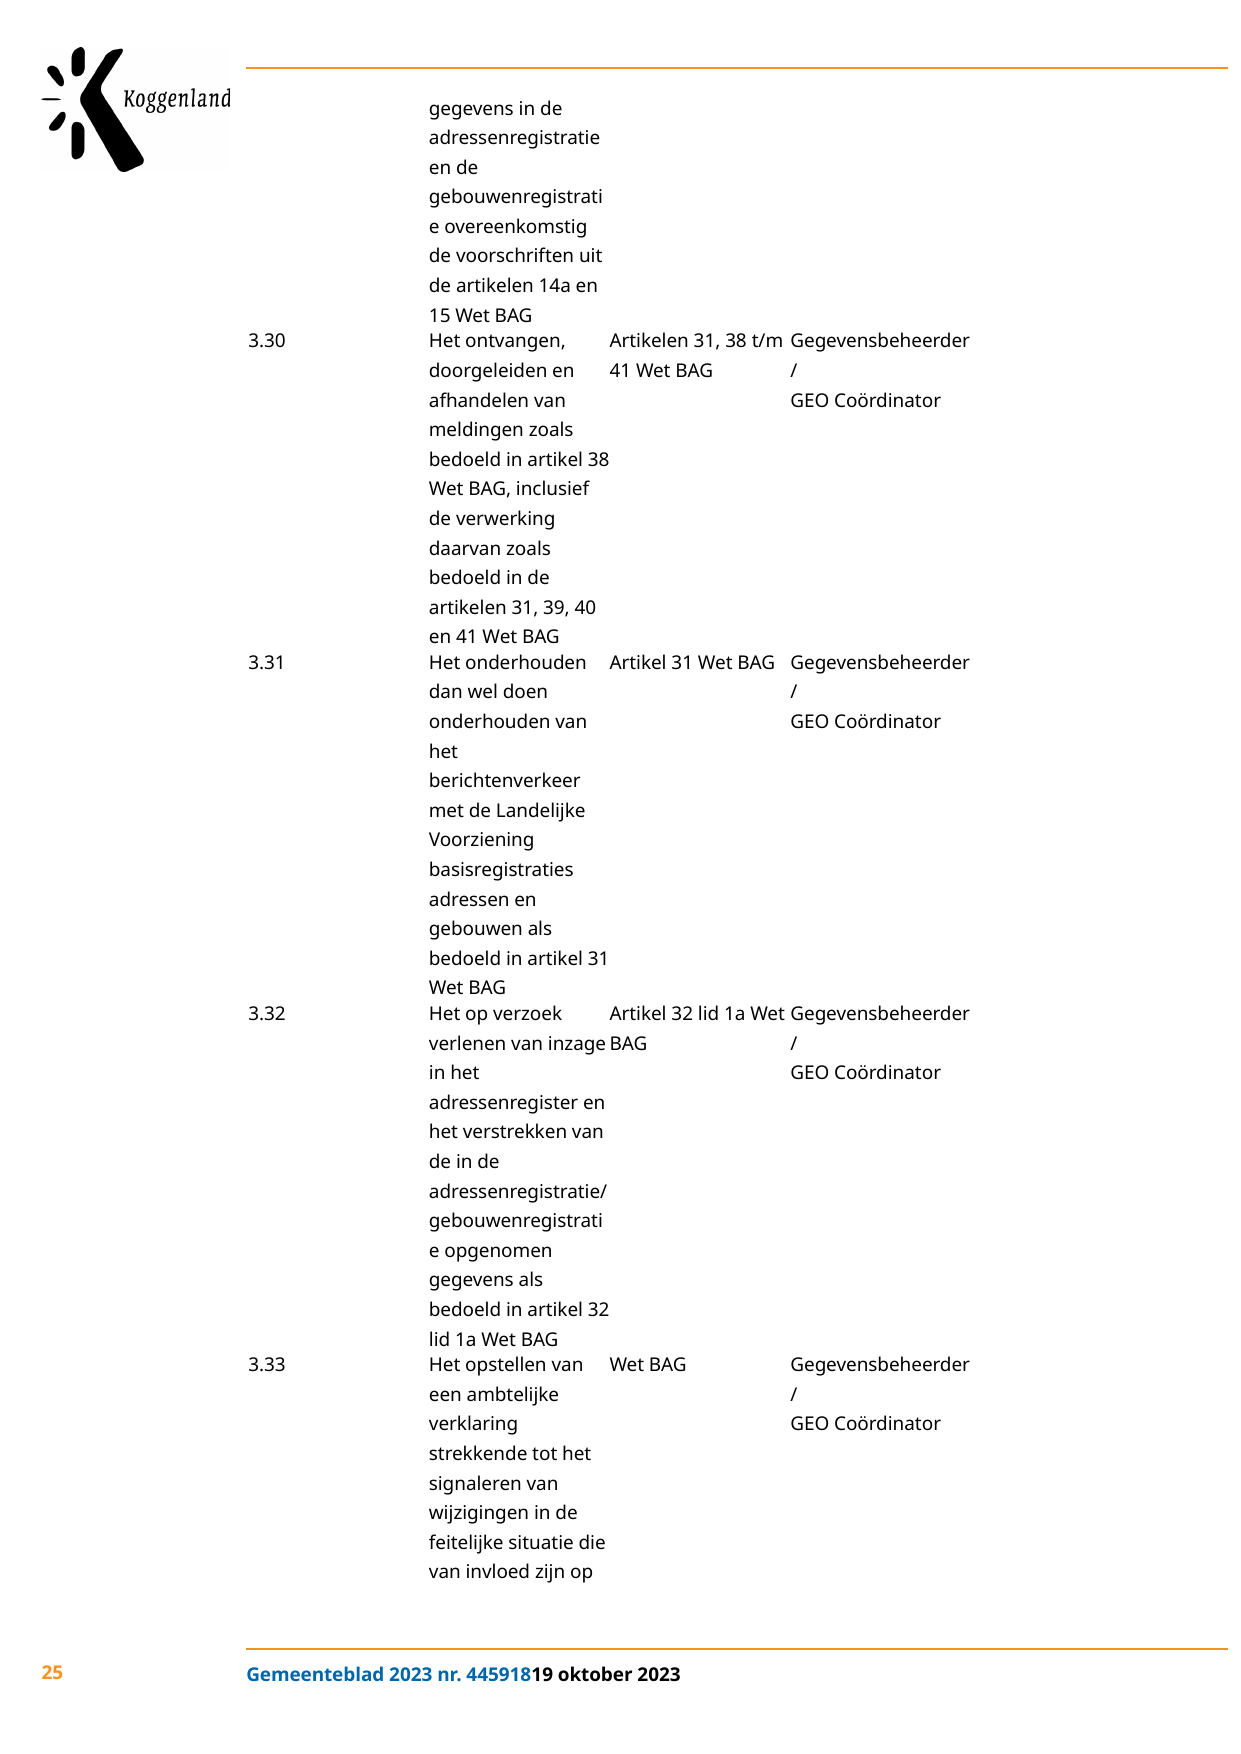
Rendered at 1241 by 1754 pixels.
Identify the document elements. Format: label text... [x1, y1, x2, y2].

table_cell Gegevensbeheerder/ GEO Coördinator [790, 649, 971, 1000]
table_cell 3.30 [248, 328, 429, 649]
table_cell Het onderhouden dan wel doen onderhouden van het berichtenverkeer met de Landelijke Voorziening basisregistraties adressen en gebouwen als bedoeld in artikel 31 Wet BAG [429, 649, 609, 1000]
table_cell [971, 1000, 1152, 1351]
table_cell [609, 95, 790, 328]
table_cell Artikel 31 Wet BAG [609, 649, 790, 1000]
table_cell [971, 1351, 1152, 1584]
table_cell [971, 95, 1152, 328]
table_cell Gegevensbeheerder/ GEO Coördinator [790, 1000, 971, 1351]
table_cell [248, 95, 429, 328]
table_cell [790, 95, 971, 328]
table_cell 3.33 [248, 1351, 429, 1584]
table_cell 3.31 [248, 649, 429, 1000]
table_cell Artikel 32 lid 1a Wet BAG [609, 1000, 790, 1351]
table_cell Gegevensbeheerder/ GEO Coördinator [790, 1351, 971, 1584]
picture [41, 47, 231, 172]
table_cell 3.32 [248, 1000, 429, 1351]
table_cell Artikelen 31, 38 t/m 41 Wet BAG [609, 328, 790, 649]
table_cell Het ontvangen, doorgeleiden en afhandelen van meldingen zoals bedoeld in artikel 38 Wet BAG, inclusief de verwerking daarvan zoals bedoeld in de artikelen 31, 39, 40 en 41 Wet BAG [429, 328, 609, 649]
table_cell Het opstellen van een ambtelijke verklaring strekkende tot het signaleren van wijzigingen in de feitelijke situatie die van invloed zijn op [429, 1351, 609, 1584]
table_cell [971, 328, 1152, 649]
table_cell [971, 649, 1152, 1000]
table_cell Gegevensbeheerder/ GEO Coördinator [790, 328, 971, 649]
table_cell Het op verzoek verlenen van inzage in het adressenregister en het verstrekken van de in de adressenregistratie/gebouwenregistratie opgenomen gegevens als bedoeld in artikel 32 lid 1a Wet BAG [429, 1000, 609, 1351]
table_cell gegevens in de adressenregistratie en de gebouwenregistratie overeenkomstig de voorschriften uit de artikelen 14a en 15 Wet BAG [429, 95, 609, 328]
table_cell Wet BAG [609, 1351, 790, 1584]
